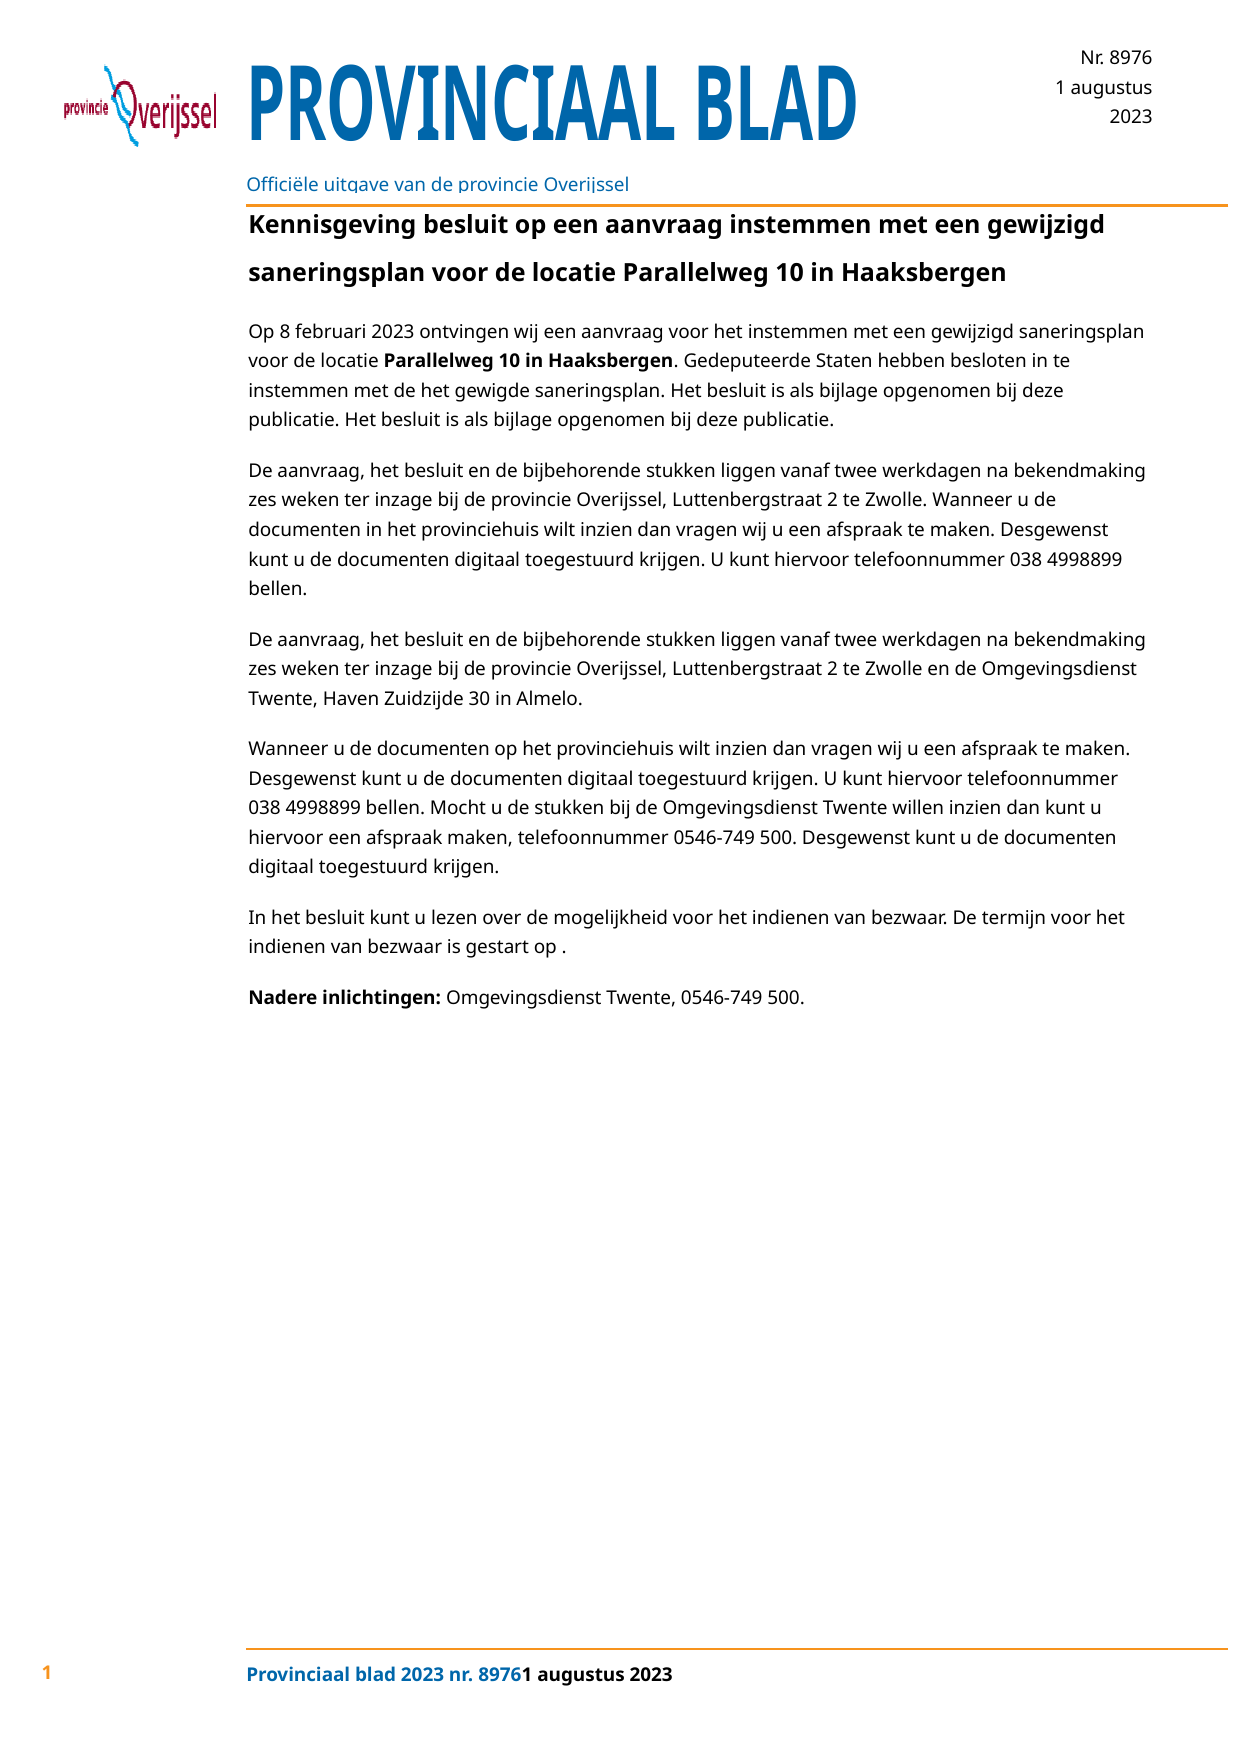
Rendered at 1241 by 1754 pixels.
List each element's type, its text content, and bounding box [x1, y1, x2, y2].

text De aanvraag, het besluit en de bijbehorende stukken liggen vanaf twee werkdagen na bekendmaking zes weken ter inzage bij de provincie Overijssel, Luttenbergstraat 2 te Zwolle. Wanneer u de documenten in het provinciehuis wilt inzien dan vragen wij u een afspraak te maken. Desgewenst kunt u de documenten digitaal toegestuurd krijgen. U kunt hiervoor telefoonnummer 038 4998899 bellen. [248, 457, 1152, 601]
picture [41, 47, 231, 172]
text Kennisgeving besluit op een aanvraag instemmen met een gewijzigd saneringsplan voor de locatie Parallelweg 10 in Haaksbergen [248, 207, 1152, 288]
text In het besluit kunt u lezen over de mogelijkheid voor het indienen van bezwaar. De termijn voor het indienen van bezwaar is gestart op . [248, 904, 1152, 959]
text De aanvraag, het besluit en de bijbehorende stukken liggen vanaf twee werkdagen na bekendmaking zes weken ter inzage bij de provincie Overijssel, Luttenbergstraat 2 te Zwolle en de Omgevingsdienst Twente, Haven Zuidzijde 30 in Almelo. [248, 626, 1152, 711]
text Op 8 februari 2023 ontvingen wij een aanvraag voor het instemmen met een gewijzigd saneringsplan voor de locatie Parallelweg 10 in Haaksbergen. Gedeputeerde Staten hebben besloten in te instemmen met de het gewigde saneringsplan. Het besluit is als bijlage opgenomen bij deze publicatie. Het besluit is als bijlage opgenomen bij deze publicatie. [248, 318, 1152, 432]
text Nadere inlichtingen: Omgevingsdienst Twente, 0546-749 500. [248, 984, 1152, 1010]
text Wanneer u de documenten op het provinciehuis wilt inzien dan vragen wij u een afspraak te maken. Desgewenst kunt u de documenten digitaal toegestuurd krijgen. U kunt hiervoor telefoonnummer 038 4998899 bellen. Mocht u de stukken bij de Omgevingsdienst Twente willen inzien dan kunt u hiervoor een afspraak maken, telefoonnummer 0546-749 500. Desgewenst kunt u de documenten digitaal toegestuurd krijgen. [248, 735, 1152, 879]
